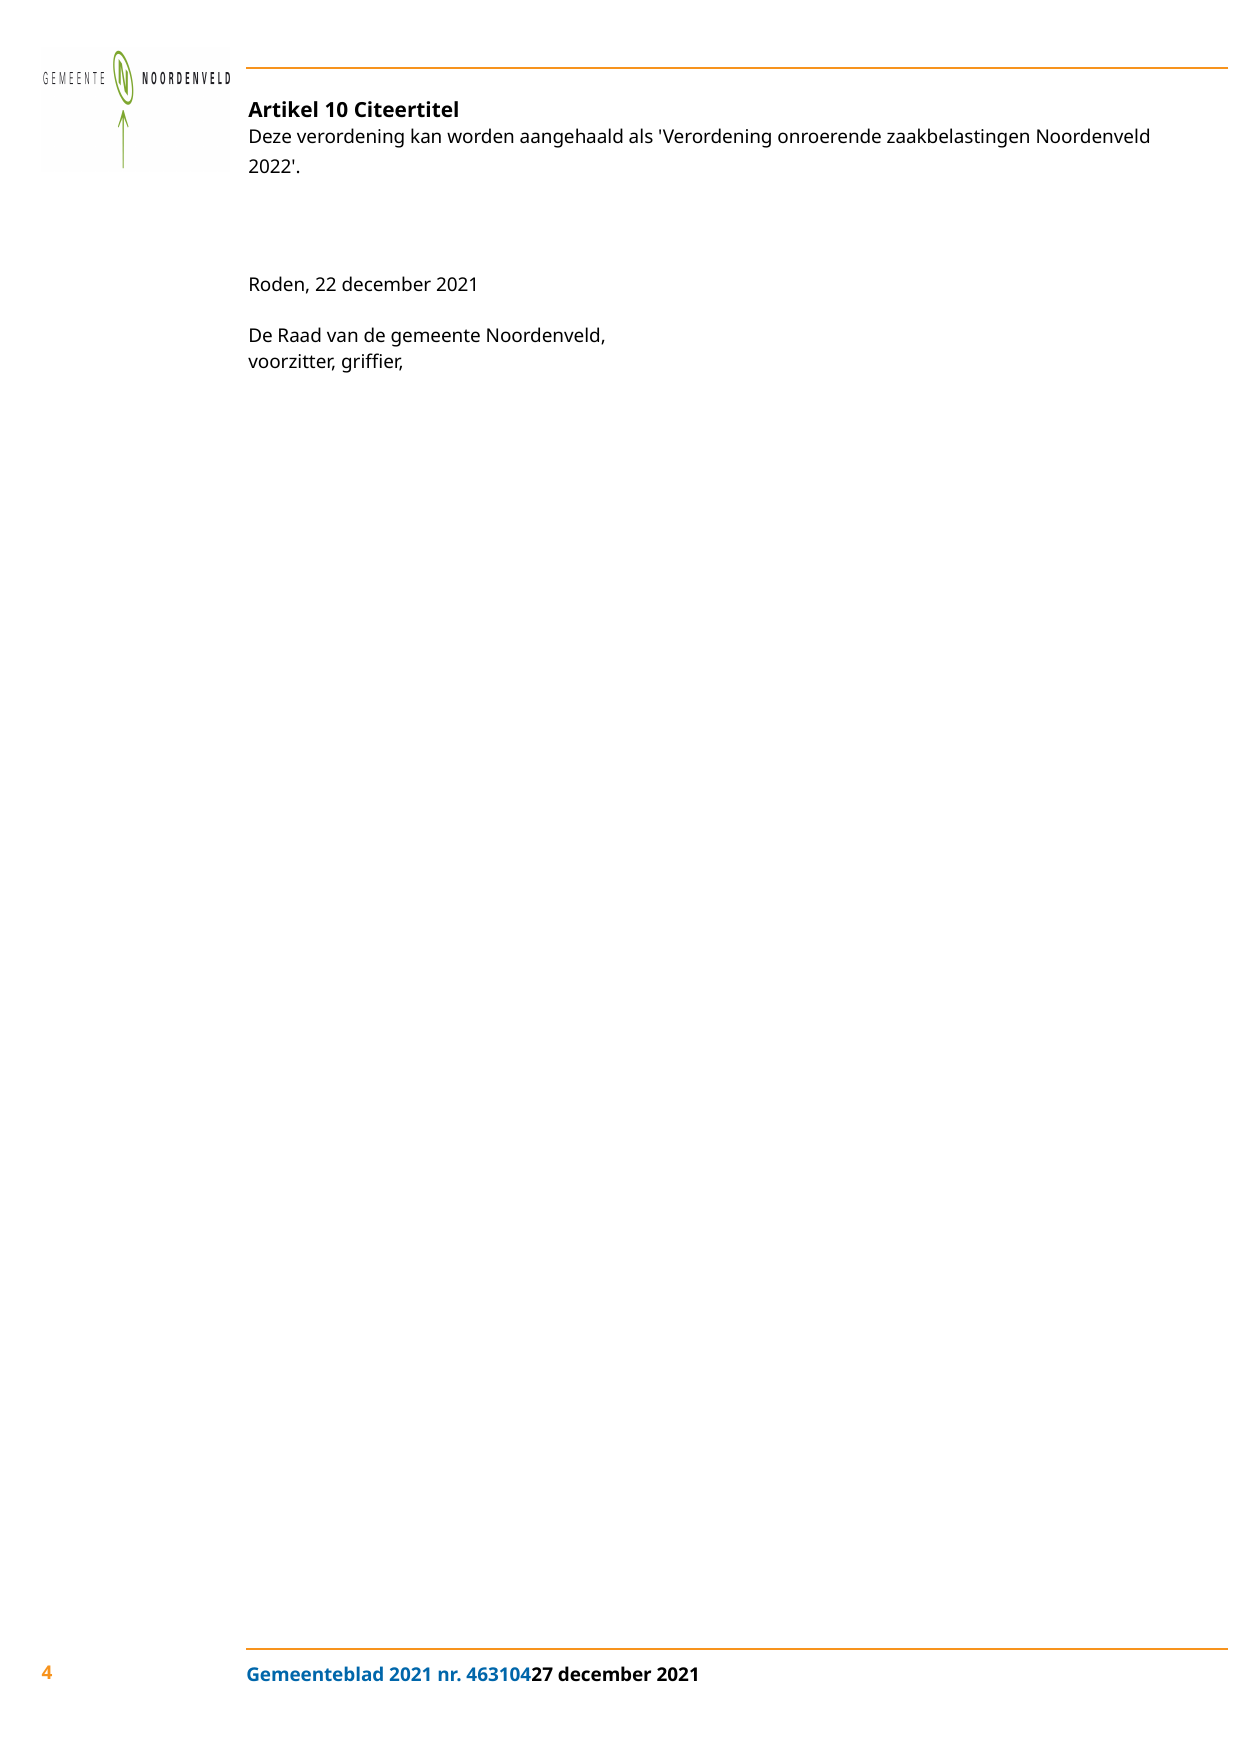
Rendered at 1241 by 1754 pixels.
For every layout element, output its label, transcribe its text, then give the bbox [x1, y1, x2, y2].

text Artikel 10 Citeertitel [248, 95, 1152, 123]
picture [41, 47, 231, 172]
text De Raad van de gemeente Noordenveld, [248, 323, 1152, 348]
text Deze verordening kan worden aangehaald als 'Verordening onroerende zaakbelastingen Noordenveld 2022'. [248, 123, 1152, 178]
text Roden, 22 december 2021 [248, 271, 1152, 297]
text voorzitter, griffier, [248, 348, 1152, 374]
